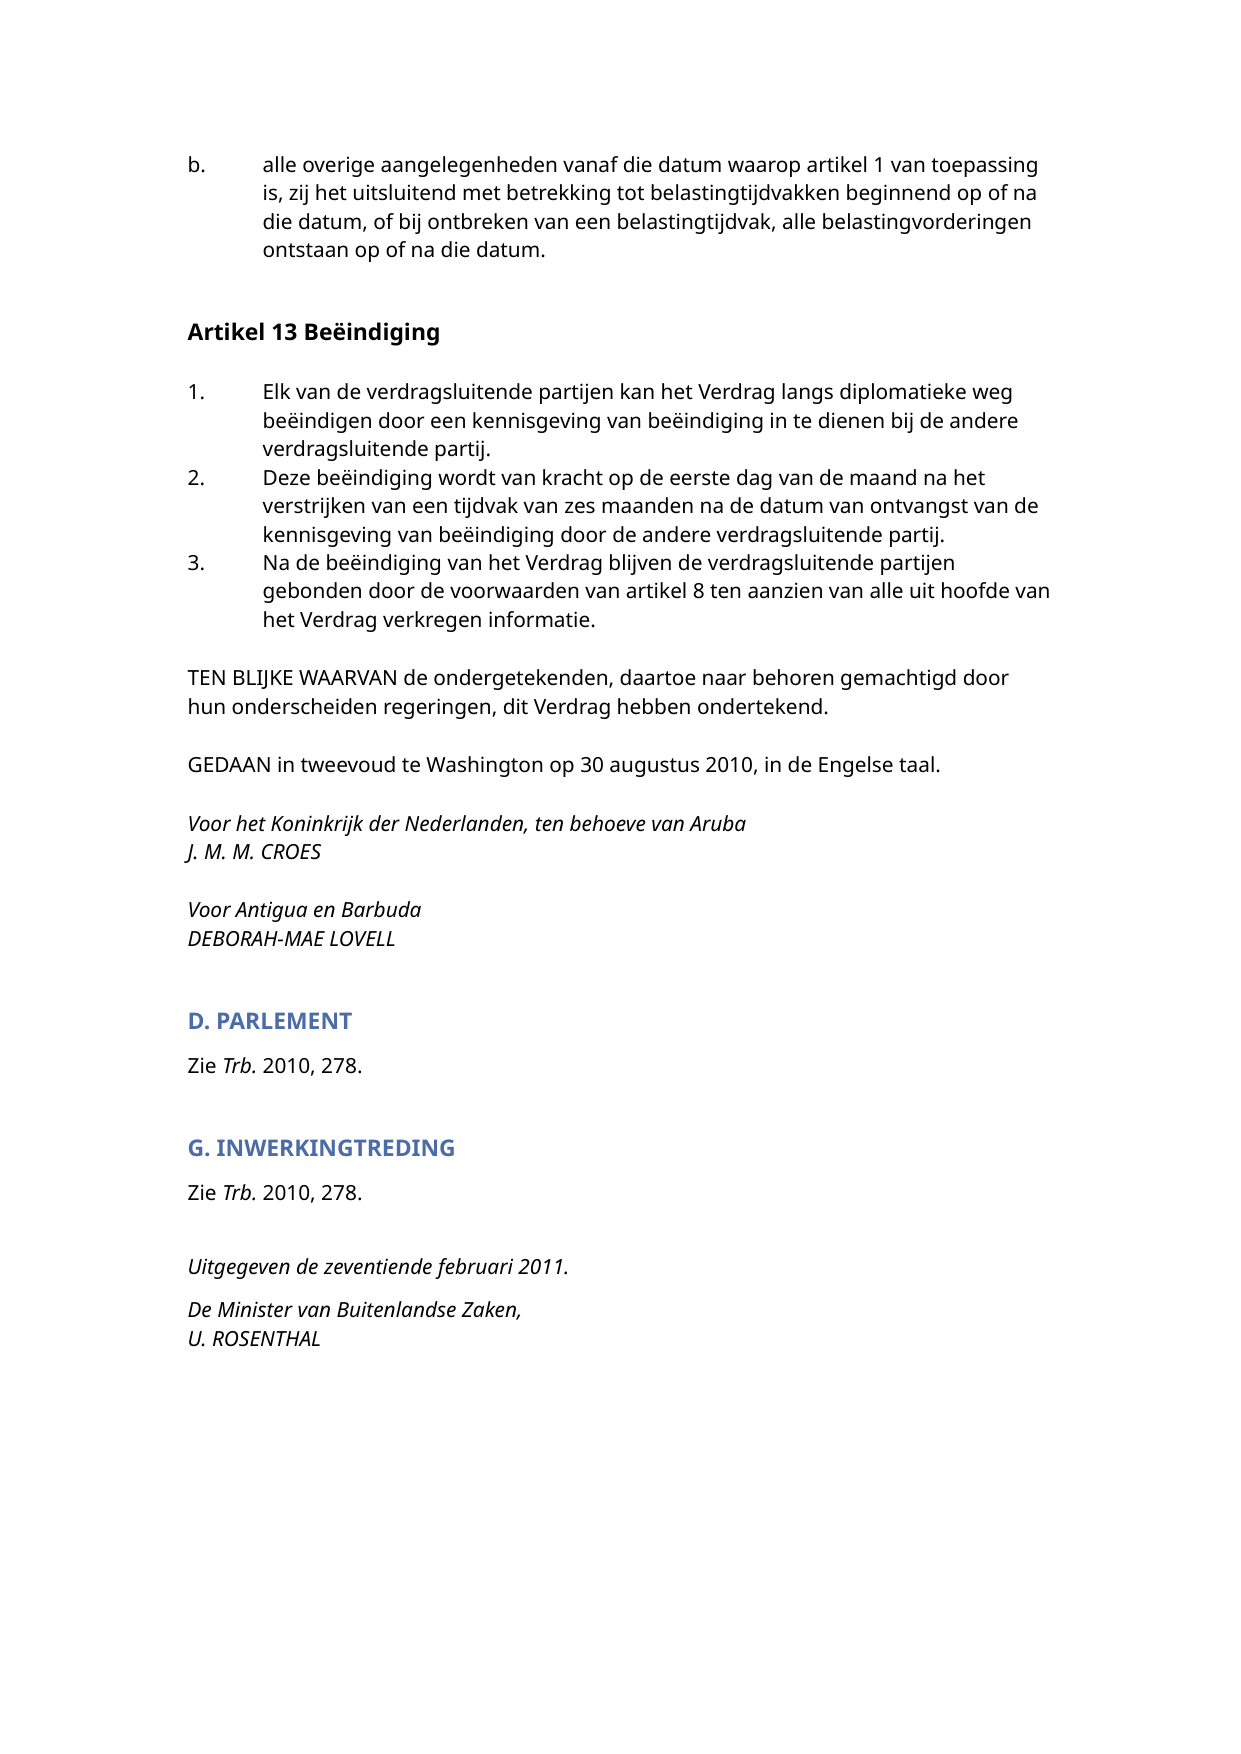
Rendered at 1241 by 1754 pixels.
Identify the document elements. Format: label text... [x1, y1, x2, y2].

text GEDAAN in tweevoud te Washington op 30 augustus 2010, in de Engelse taal. [187, 750, 1053, 779]
text TEN BLIJKE WAARVAN de ondergetekenden, daartoe naar behoren gemachtigd door hun onderscheiden regeringen, dit Verdrag hebben ondertekend. [187, 663, 1053, 720]
list Na de beëindiging van het Verdrag blijven de verdragsluitende partijen gebonden door de voorwaarden van artikel 8 ten aanzien van alle uit hoofde van het Verdrag verkregen informatie. [187, 548, 1053, 633]
subtitle G. INWERKINGTREDING [187, 1132, 1053, 1163]
text U. ROSENTHAL [187, 1324, 1053, 1352]
text DEBORAH-MAE LOVELL [187, 924, 1053, 952]
text J. M. M. CROES [187, 837, 1053, 866]
subtitle Artikel 13 Beëindiging [187, 316, 1053, 347]
list Deze beëindiging wordt van kracht op de eerste dag van de maand na het verstrijken van een tijdvak van zes maanden na de datum van ontvangst van de kennisgeving van beëindiging door de andere verdragsluitende partij. [187, 463, 1053, 548]
text Voor het Koninkrijk der Nederlanden, ten behoeve van Aruba [187, 809, 1053, 837]
text Uitgegeven de zeventiende februari 2011. [187, 1252, 1053, 1280]
subtitle D. PARLEMENT [187, 1005, 1053, 1036]
text Zie Trb. 2010, 278. [187, 1051, 1053, 1080]
list Elk van de verdragsluitende partijen kan het Verdrag langs diplomatieke weg beëindigen door een kennisgeving van beëindiging in te dienen bij de andere verdragsluitende partij. [187, 377, 1053, 463]
text Voor Antigua en Barbuda [187, 896, 1053, 924]
text De Minister van Buitenlandse Zaken, [187, 1295, 1053, 1324]
text Zie Trb. 2010, 278. [187, 1178, 1053, 1207]
list alle overige aangelegenheden vanaf die datum waarop artikel 1 van toepassing is, zij het uitsluitend met betrekking tot belastingtijdvakken beginnend op of na die datum, of bij ontbreken van een belastingtijdvak, alle belastingvorderingen ontstaan op of na die datum. [187, 150, 1053, 264]
